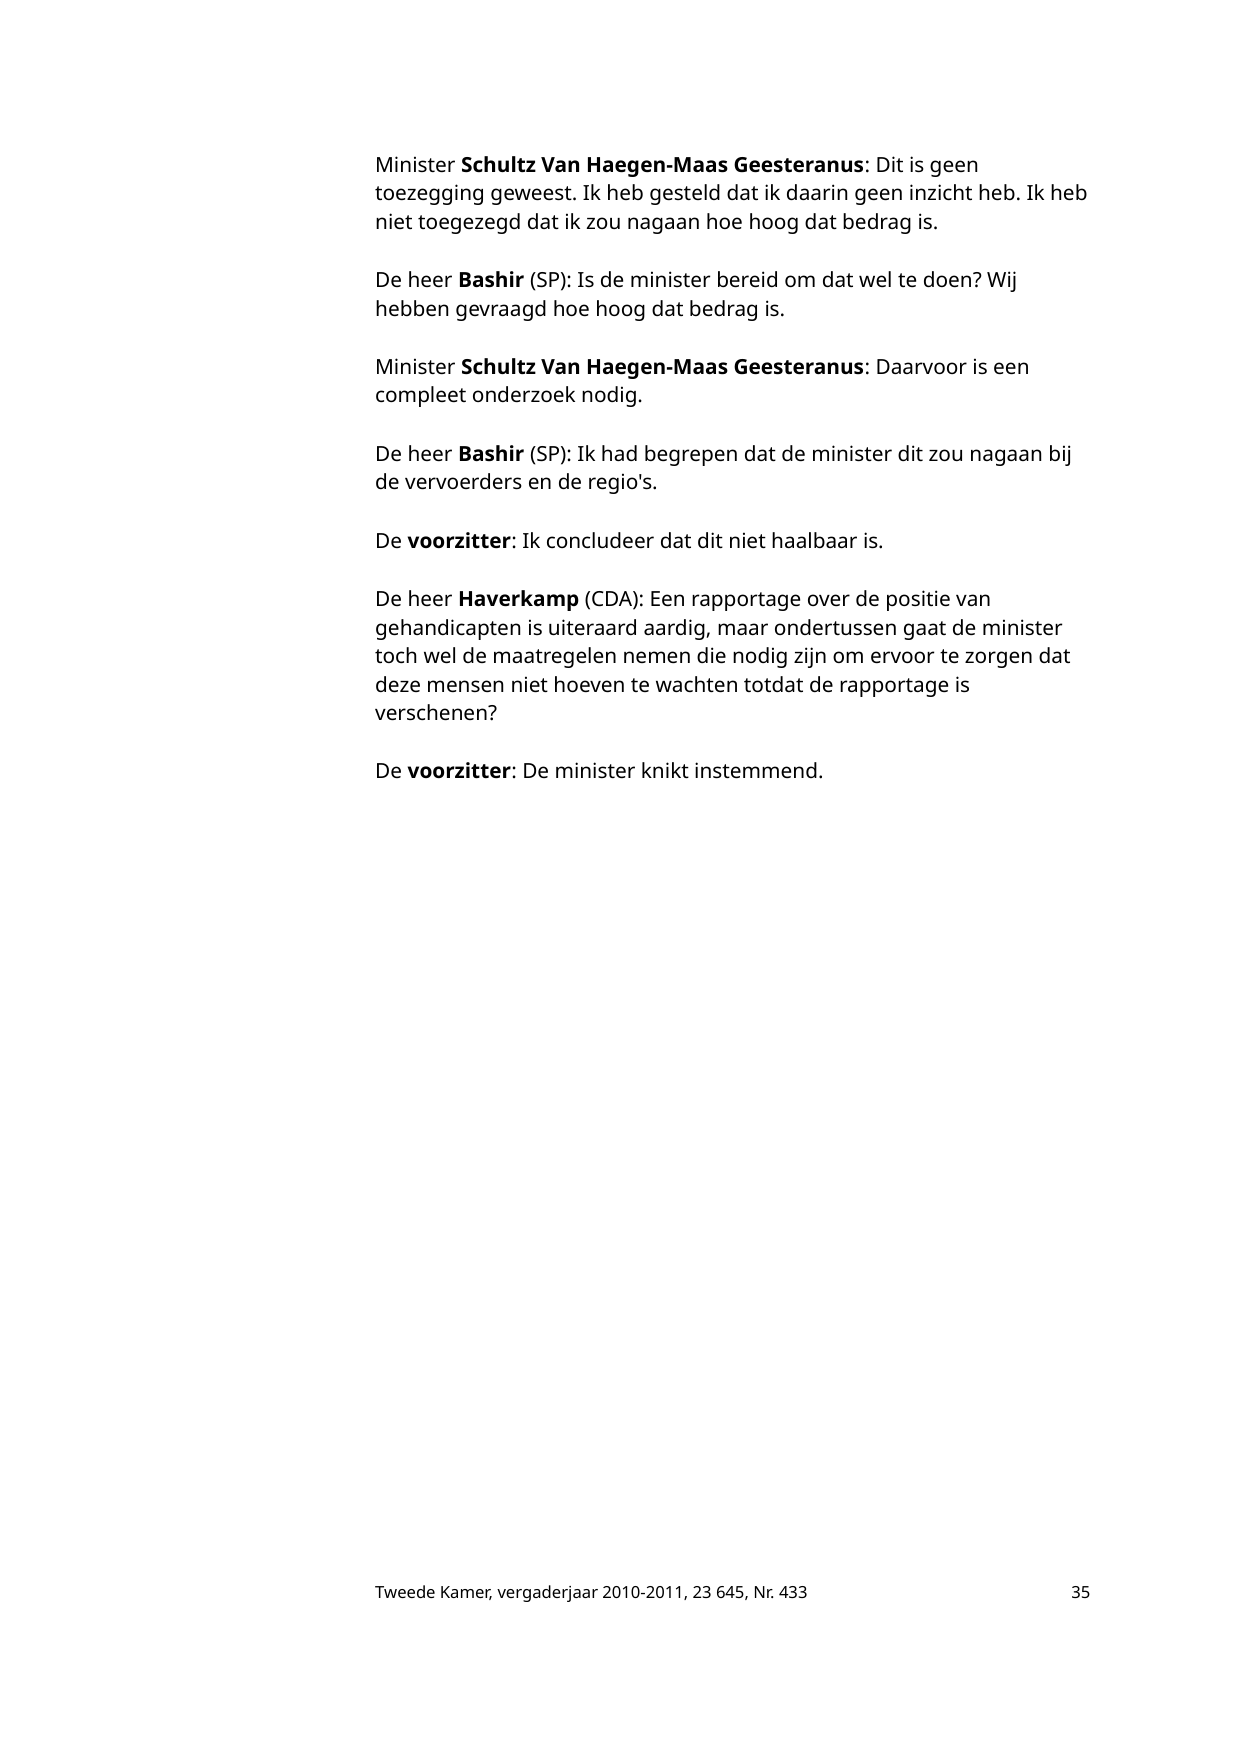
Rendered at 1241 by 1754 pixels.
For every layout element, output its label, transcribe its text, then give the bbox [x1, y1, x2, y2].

text Minister Schultz Van Haegen-Maas Geesteranus: Daarvoor is een compleet onderzoek nodig. [375, 352, 1090, 409]
text De heer Bashir (SP): Ik had begrepen dat de minister dit zou nagaan bij de vervoerders en de regio's. [375, 439, 1090, 496]
text De voorzitter: Ik concludeer dat dit niet haalbaar is. [375, 526, 1090, 554]
text Minister Schultz Van Haegen-Maas Geesteranus: Dit is geen toezegging geweest. Ik heb gesteld dat ik daarin geen inzicht heb. Ik heb niet toegezegd dat ik zou nagaan hoe hoog dat bedrag is. [375, 150, 1090, 235]
text De heer Bashir (SP): Is de minister bereid om dat wel te doen? Wij hebben gevraagd hoe hoog dat bedrag is. [375, 265, 1090, 322]
text De voorzitter: De minister knikt instemmend. [375, 757, 1090, 785]
text De heer Haverkamp (CDA): Een rapportage over de positie van gehandicapten is uiteraard aardig, maar ondertussen gaat de minister toch wel de maatregelen nemen die nodig zijn om ervoor te zorgen dat deze mensen niet hoeven te wachten totdat de rapportage is verschenen? [375, 584, 1090, 727]
